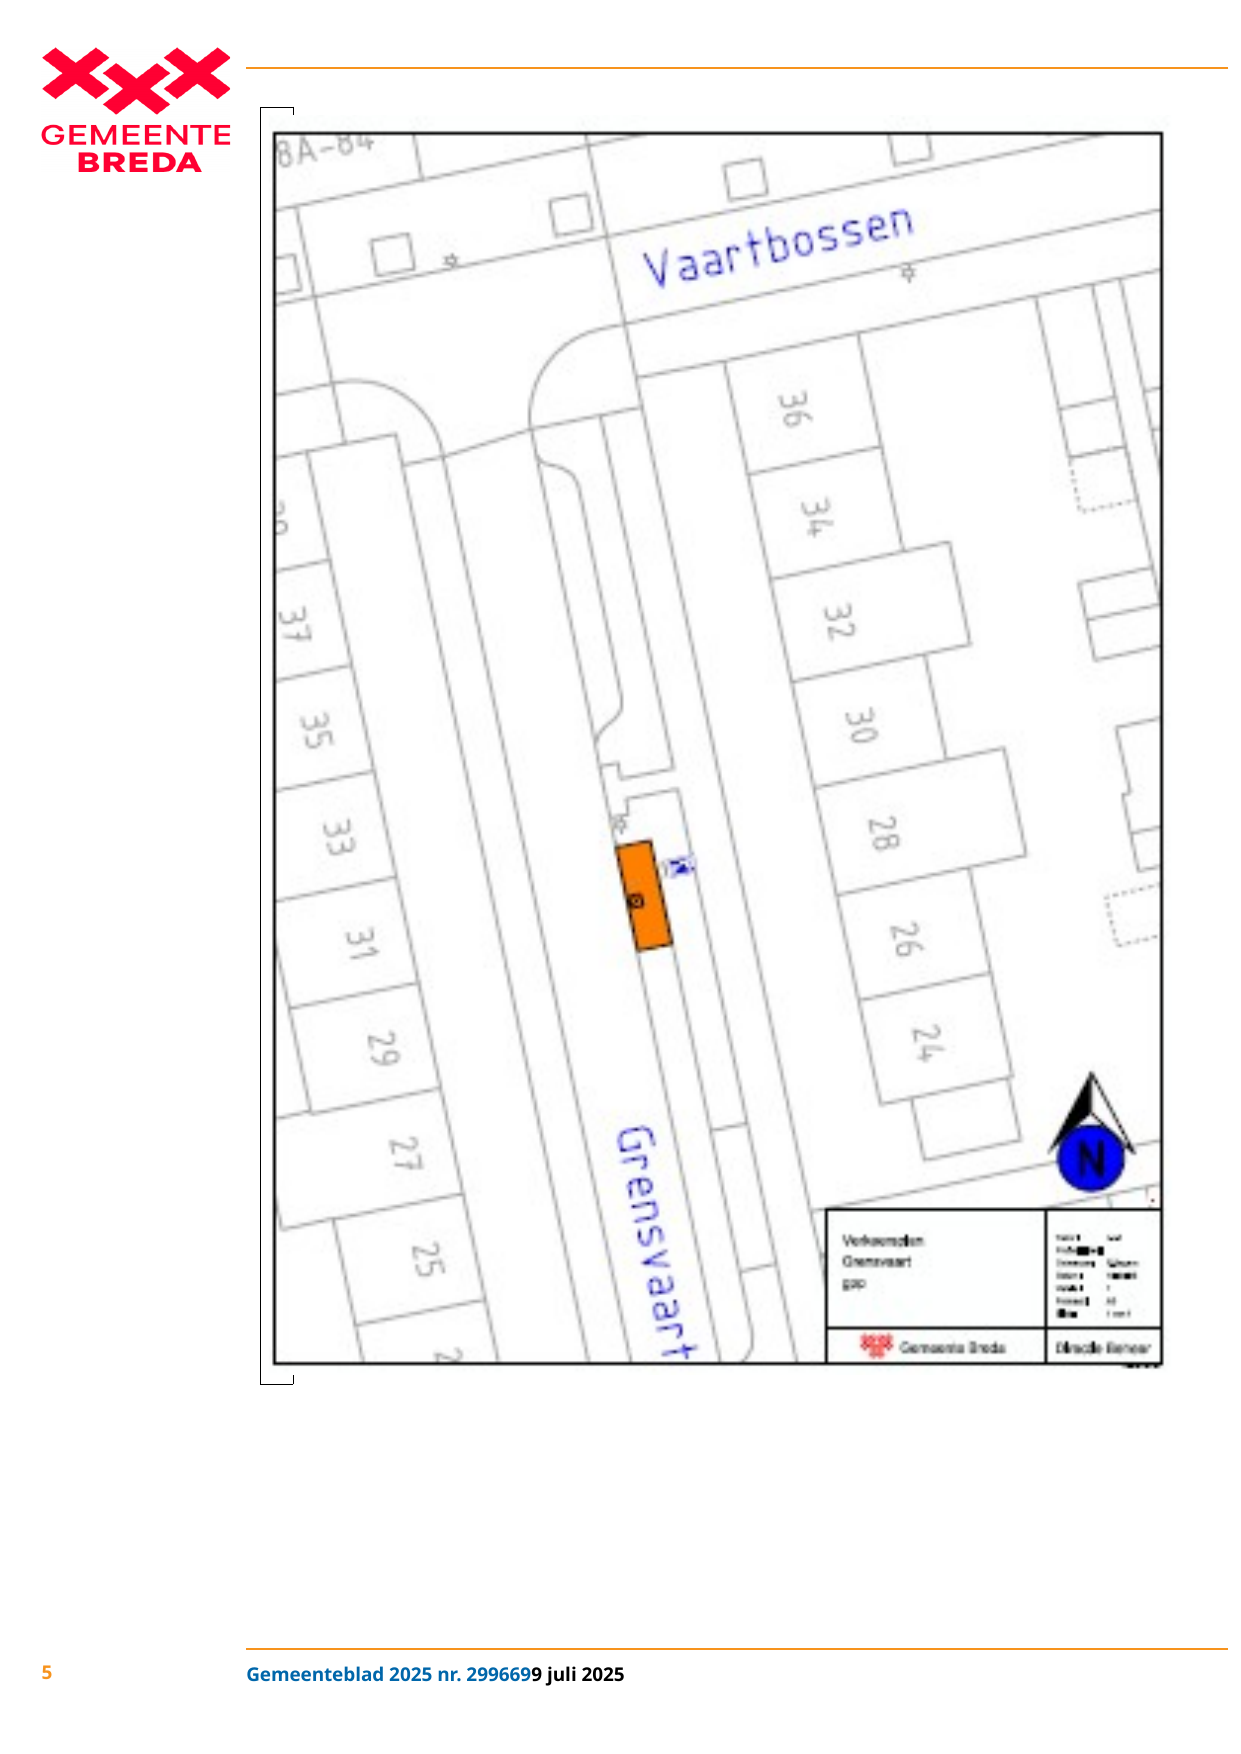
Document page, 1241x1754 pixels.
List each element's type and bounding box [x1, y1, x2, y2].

picture [268, 115, 1173, 1375]
picture [41, 47, 231, 172]
